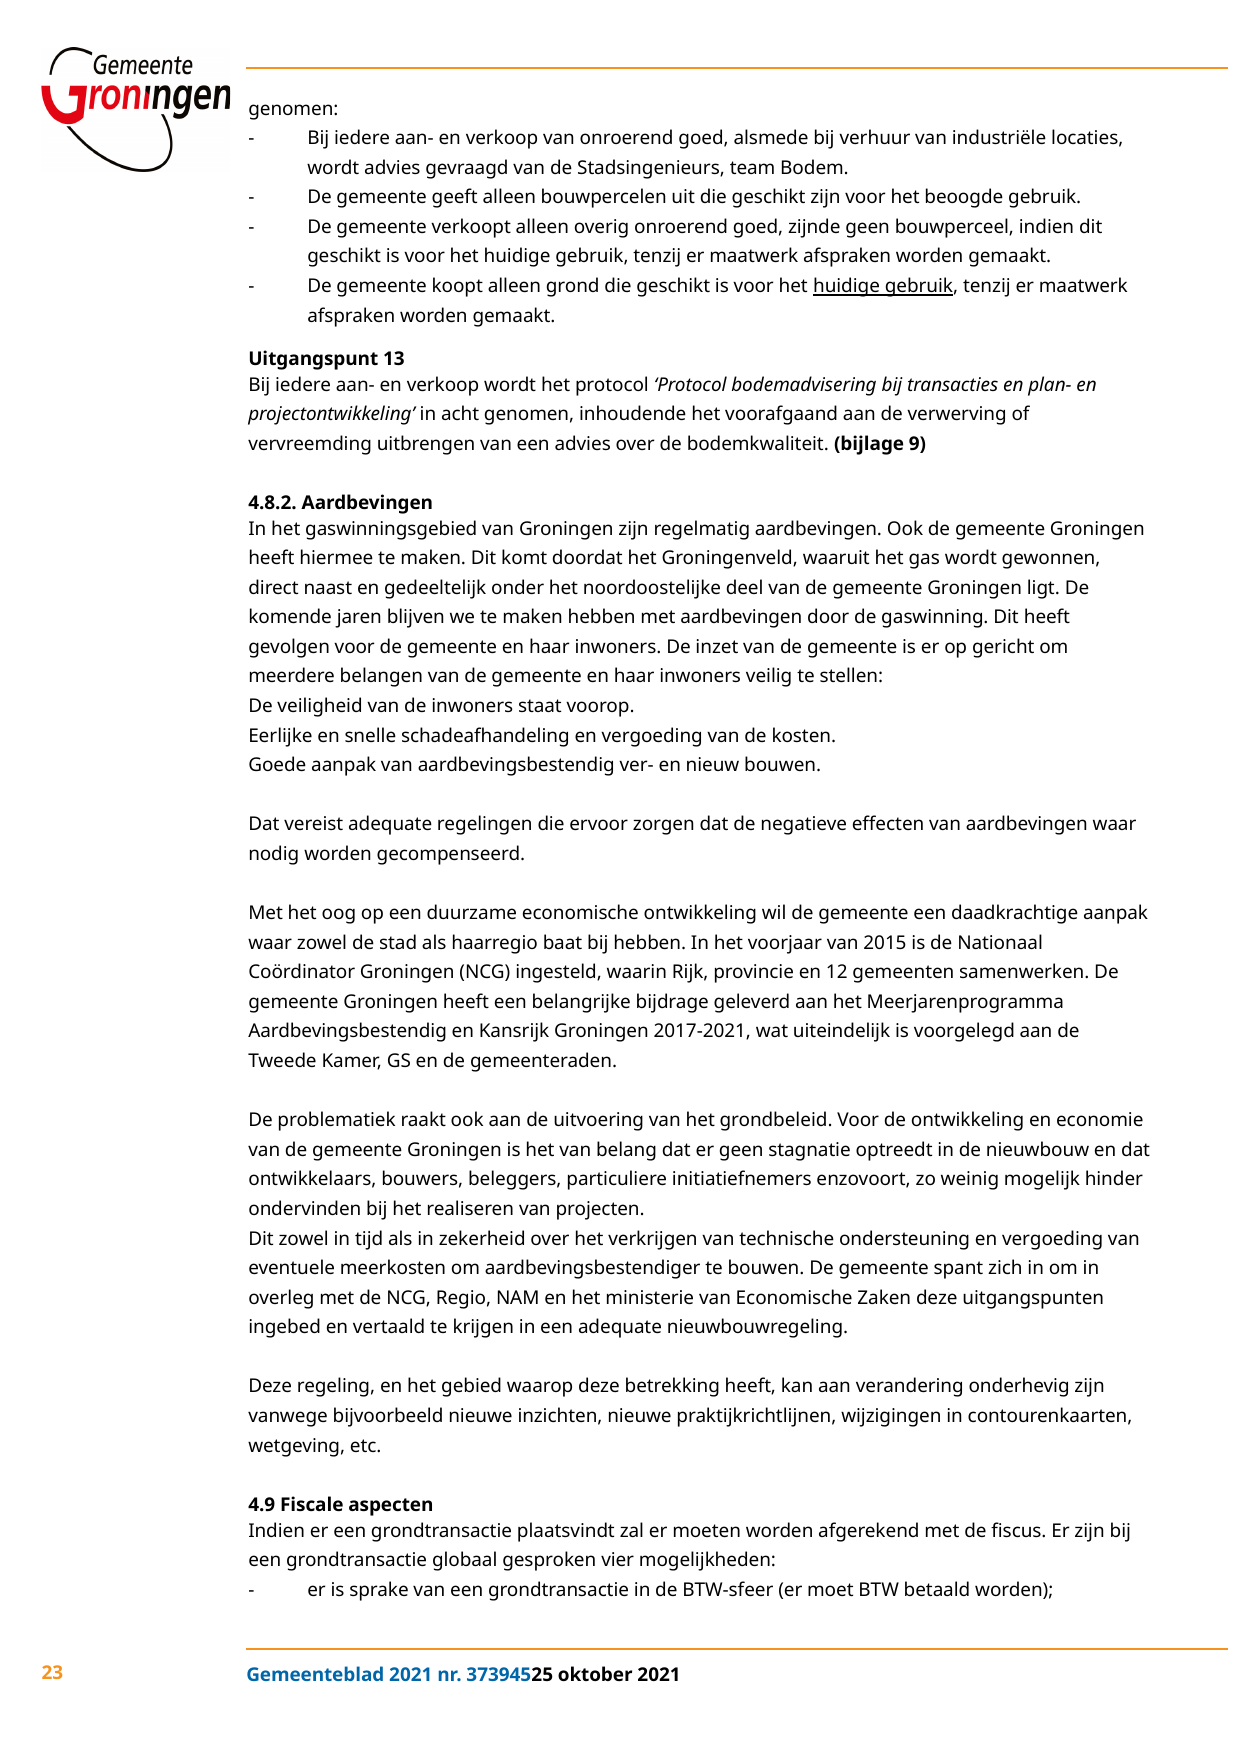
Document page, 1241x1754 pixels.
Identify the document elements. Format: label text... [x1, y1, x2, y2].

text 4.9 Fiscale aspecten [248, 1491, 1152, 1517]
text In het gaswinningsgebied van Groningen zijn regelmatig aardbevingen. Ook de gemeente Groningen heeft hiermee te maken. Dit komt doordat het Groningenveld, waaruit het gas wordt gewonnen, direct naast en gedeeltelijk onder het noordoostelijke deel van de gemeente Groningen ligt. De komende jaren blijven we te maken hebben met aardbevingen door de gaswinning. Dit heeft gevolgen voor de gemeente en haar inwoners. De inzet van de gemeente is er op gericht om meerdere belangen van de gemeente en haar inwoners veilig te stellen: [248, 515, 1152, 688]
list De gemeente geeft alleen bouwpercelen uit die geschikt zijn voor het beoogde gebruik. [248, 183, 1152, 209]
list Bij iedere aan- en verkoop van onroerend goed, alsmede bij verhuur van industriële locaties, wordt advies gevraagd van de Stadsingenieurs, team Bodem. [248, 124, 1152, 180]
text 4.8.2. Aardbevingen [248, 489, 1152, 515]
picture [41, 47, 231, 172]
list er is sprake van een grondtransactie in de BTW-sfeer (er moet BTW betaald worden); [248, 1576, 1152, 1602]
text genomen: [248, 95, 1152, 121]
text De problematiek raakt ook aan de uitvoering van het grondbeleid. Voor de ontwikkeling en economie van de gemeente Groningen is het van belang dat er geen stagnatie optreedt in de nieuwbouw en dat ontwikkelaars, bouwers, beleggers, particuliere initiatiefnemers enzovoort, zo weinig mogelijk hinder ondervinden bij het realiseren van projecten. [248, 1106, 1152, 1221]
list De gemeente verkoopt alleen overig onroerend goed, zijnde geen bouwperceel, indien dit geschikt is voor het huidige gebruik, tenzij er maatwerk afspraken worden gemaakt. [248, 213, 1152, 268]
text Bij iedere aan- en verkoop wordt het protocol ‘Protocol bodemadvisering bij transacties en plan- en projectontwikkeling’ in acht genomen, inhoudende het voorafgaand aan de verwerving of vervreemding uitbrengen van een advies over de bodemkwaliteit. (bijlage 9) [248, 371, 1152, 456]
list De gemeente koopt alleen grond die geschikt is voor het huidige gebruik, tenzij er maatwerk afspraken worden gemaakt. [248, 272, 1152, 328]
text De veiligheid van de inwoners staat voorop. [248, 692, 1152, 718]
text Eerlijke en snelle schadeafhandeling en vergoeding van de kosten. [248, 722, 1152, 748]
text Dit zowel in tijd als in zekerheid over het verkrijgen van technische ondersteuning en vergoeding van eventuele meerkosten om aardbevingsbestendiger te bouwen. De gemeente spant zich in om in overleg met de NCG, Regio, NAM en het ministerie van Economische Zaken deze uitgangspunten ingebed en vertaald te krijgen in een adequate nieuwbouwregeling. [248, 1225, 1152, 1339]
text Deze regeling, en het gebied waarop deze betrekking heeft, kan aan verandering onderhevig zijn vanwege bijvoorbeeld nieuwe inzichten, nieuwe praktijkrichtlijnen, wijzigingen in contourenkaarten, wetgeving, etc. [248, 1373, 1152, 1458]
text Uitgangspunt 13 [248, 345, 1152, 371]
text Dat vereist adequate regelingen die ervoor zorgen dat de negatieve effecten van aardbevingen waar nodig worden gecompenseerd. [248, 811, 1152, 866]
text Indien er een grondtransactie plaatsvindt zal er moeten worden afgerekend met de fiscus. Er zijn bij een grondtransactie globaal gesproken vier mogelijkheden: [248, 1517, 1152, 1572]
text Goede aanpak van aardbevingsbestendig ver- en nieuw bouwen. [248, 751, 1152, 777]
text Met het oog op een duurzame economische ontwikkeling wil de gemeente een daadkrachtige aanpak waar zowel de stad als haarregio baat bij hebben. In het voorjaar van 2015 is de Nationaal Coördinator Groningen (NCG) ingesteld, waarin Rijk, provincie en 12 gemeenten samenwerken. De gemeente Groningen heeft een belangrijke bijdrage geleverd aan het Meerjarenprogramma Aardbevingsbestendig en Kansrijk Groningen 2017-2021, wat uiteindelijk is voorgelegd aan de Tweede Kamer, GS en de gemeenteraden. [248, 899, 1152, 1073]
